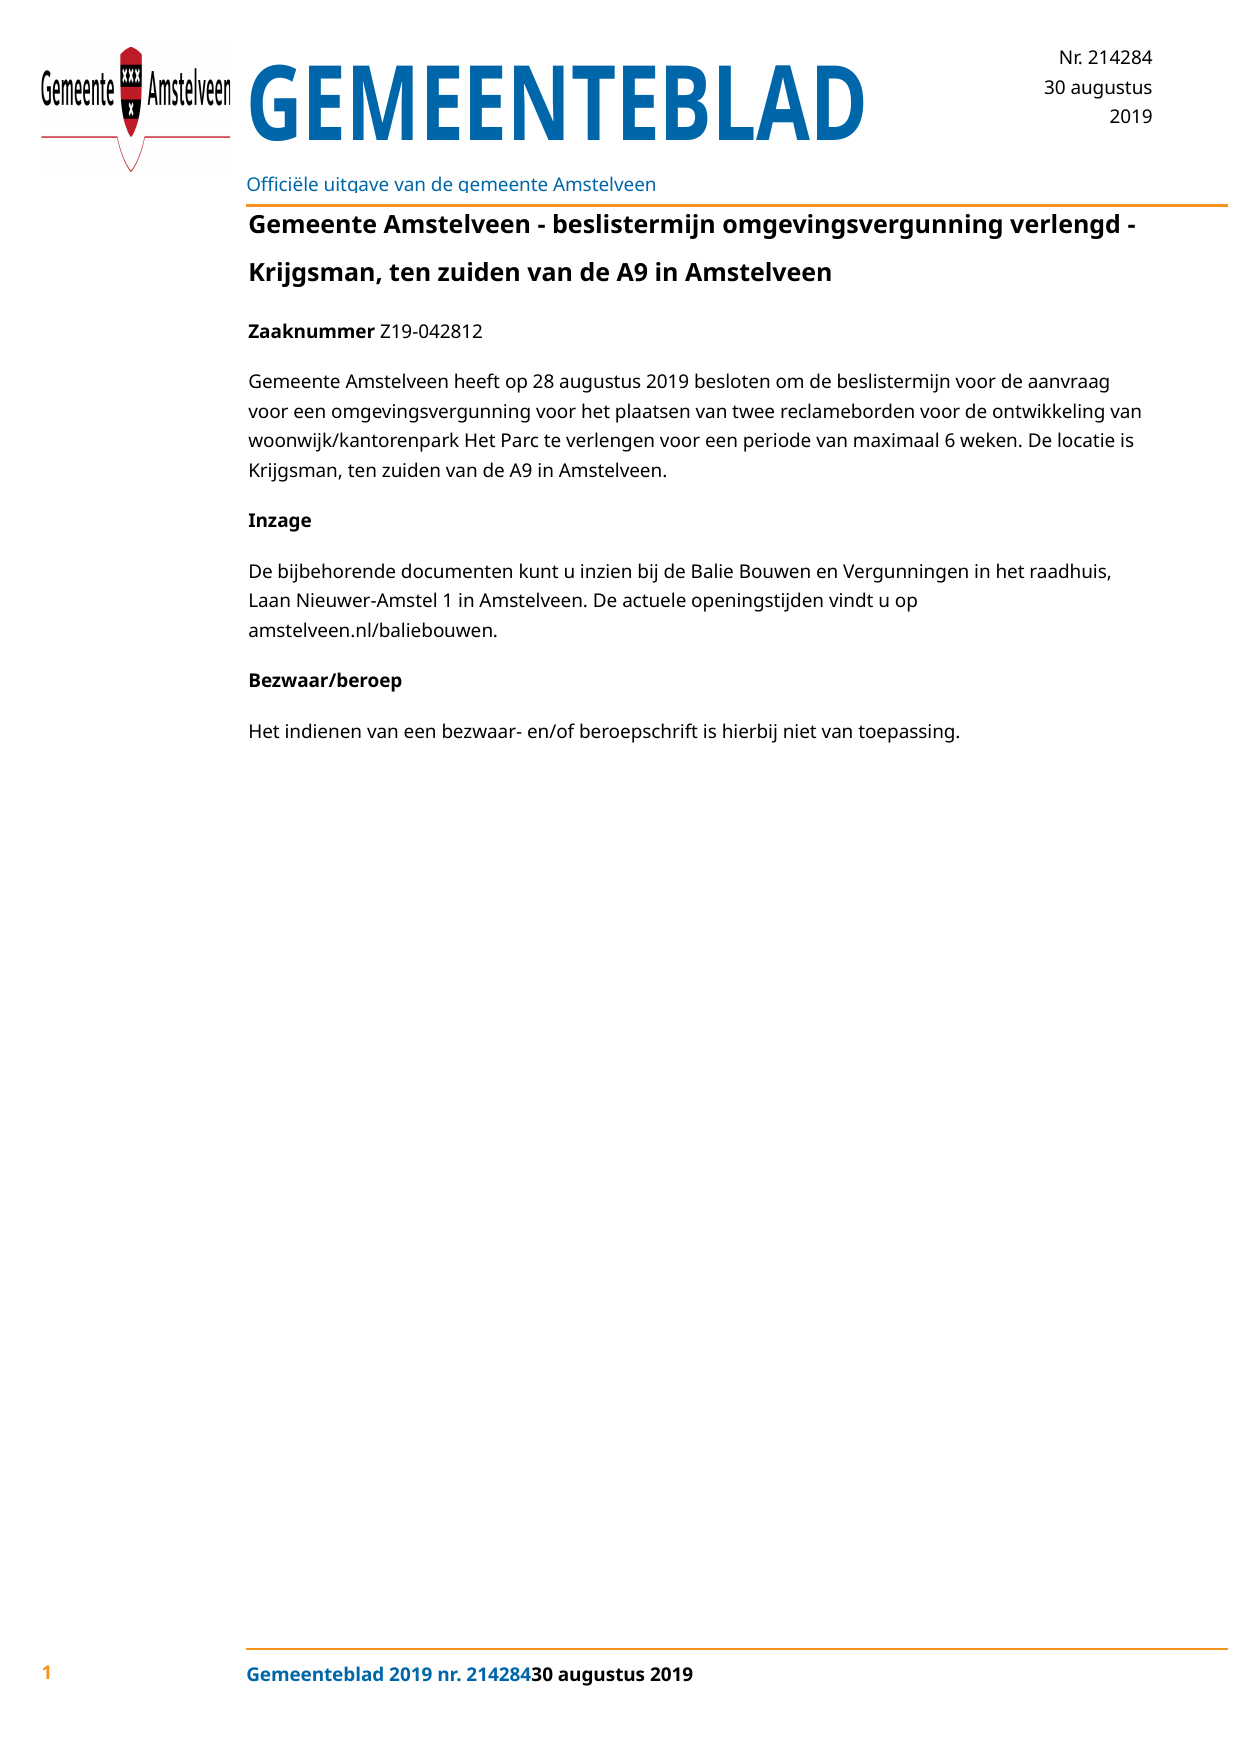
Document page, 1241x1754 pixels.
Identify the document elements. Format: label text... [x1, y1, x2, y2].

text De bijbehorende documenten kunt u inzien bij de Balie Bouwen en Vergunningen in het raadhuis, Laan Nieuwer-Amstel 1 in Amstelveen. De actuele openingstijden vindt u op amstelveen.nl/baliebouwen. [248, 558, 1152, 643]
picture [41, 47, 231, 172]
text Gemeente Amstelveen - beslistermijn omgevingsvergunning verlengd - Krijgsman, ten zuiden van de A9 in Amstelveen [248, 207, 1152, 288]
text Zaaknummer Z19-042812 [248, 318, 1152, 344]
text Inzage [248, 507, 1152, 533]
text Gemeente Amstelveen heeft op 28 augustus 2019 besloten om de beslistermijn voor de aanvraag voor een omgevingsvergunning voor het plaatsen van twee reclameborden voor de ontwikkeling van woonwijk/kantorenpark Het Parc te verlengen voor een periode van maximaal 6 weken. De locatie is Krijgsman, ten zuiden van de A9 in Amstelveen. [248, 368, 1152, 483]
text Bezwaar/beroep [248, 667, 1152, 693]
text Het indienen van een bezwaar- en/of beroepschrift is hierbij niet van toepassing. [248, 718, 1152, 744]
